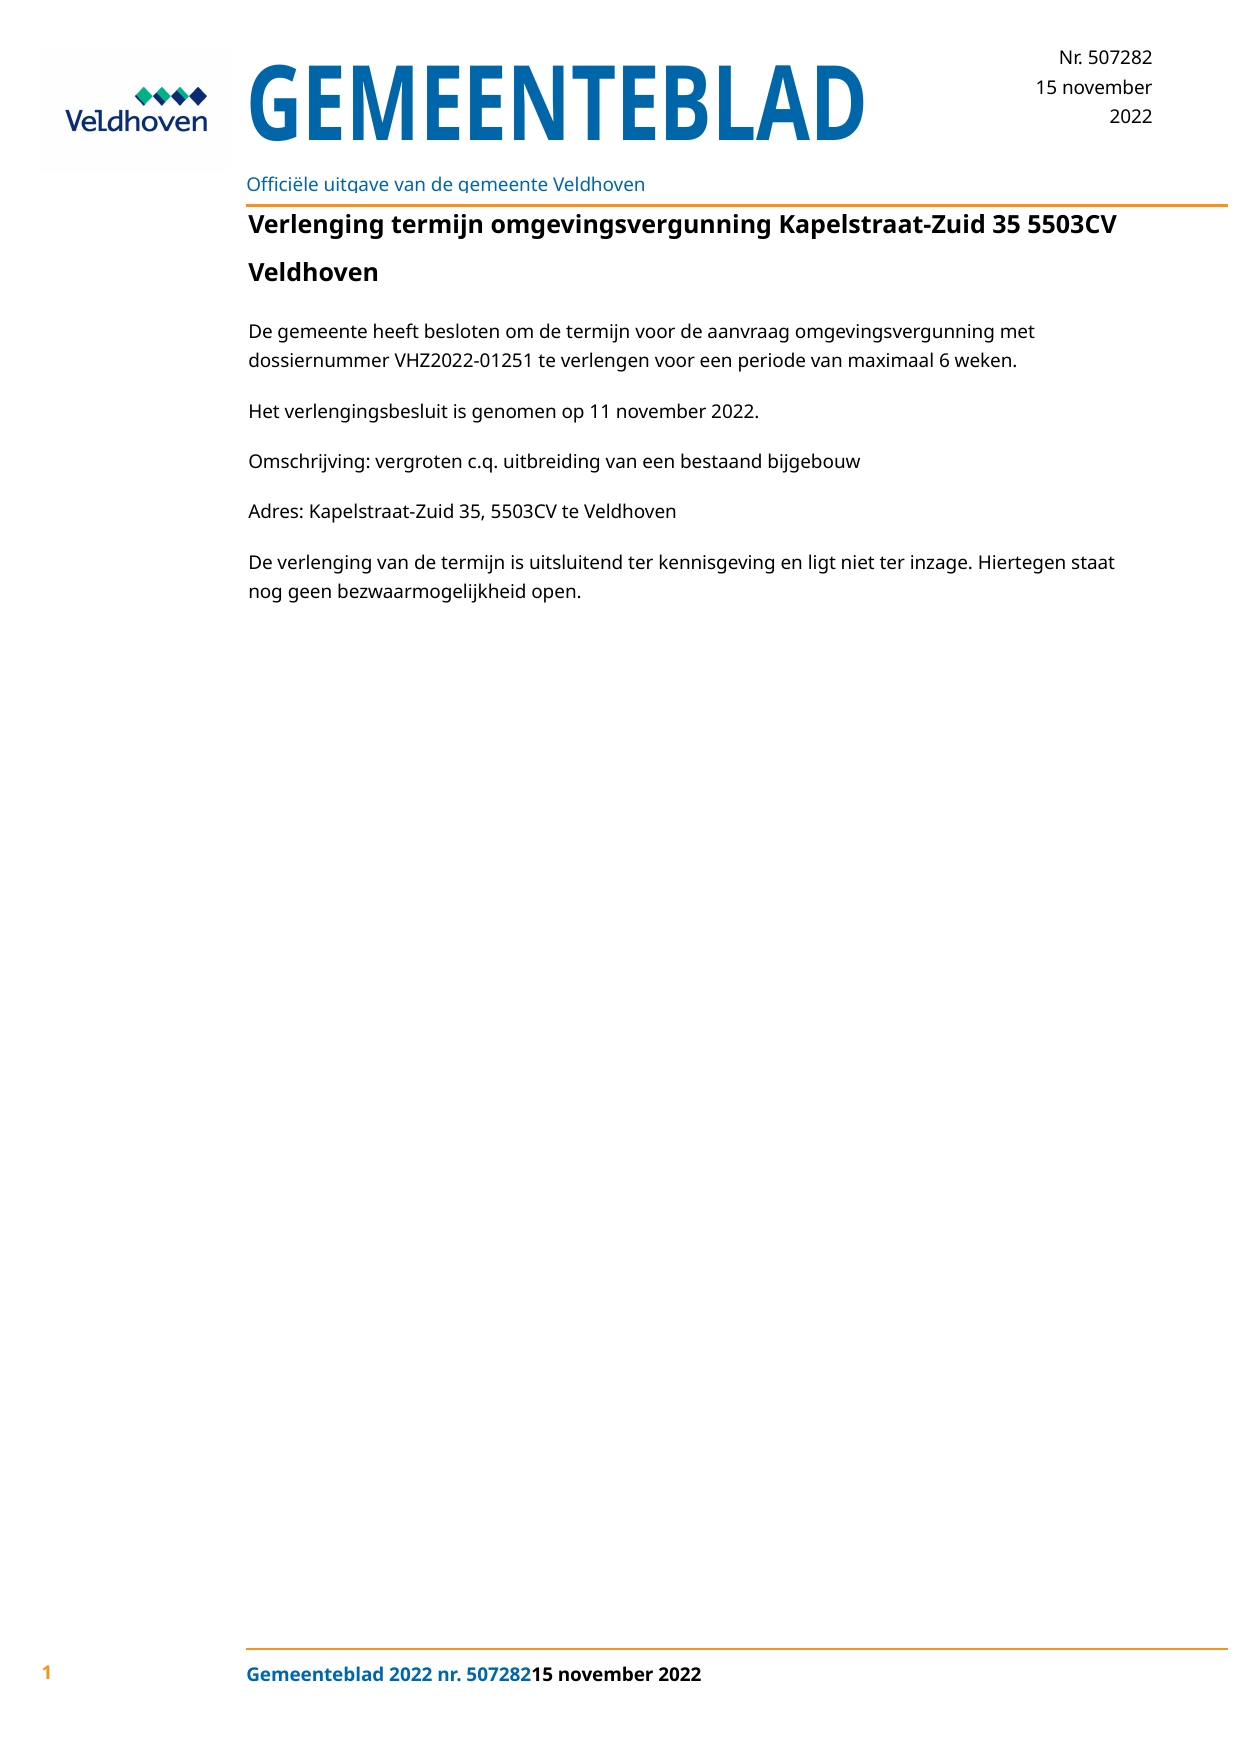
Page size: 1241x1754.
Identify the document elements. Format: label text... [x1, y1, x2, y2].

text Adres: Kapelstraat-Zuid 35, 5503CV te Veldhoven [248, 499, 1152, 524]
picture [41, 47, 231, 172]
text Het verlengingsbesluit is genomen op 11 november 2022. [248, 398, 1152, 424]
text De verlenging van de termijn is uitsluitend ter kennisgeving en ligt niet ter inzage. Hiertegen staat nog geen bezwaarmogelijkheid open. [248, 549, 1152, 604]
text Verlenging termijn omgevingsvergunning Kapelstraat-Zuid 35 5503CV Veldhoven [248, 207, 1152, 288]
text De gemeente heeft besloten om de termijn voor de aanvraag omgevingsvergunning met dossiernummer VHZ2022-01251 te verlengen voor een periode van maximaal 6 weken. [248, 318, 1152, 373]
text Omschrijving: vergroten c.q. uitbreiding van een bestaand bijgebouw [248, 448, 1152, 474]
